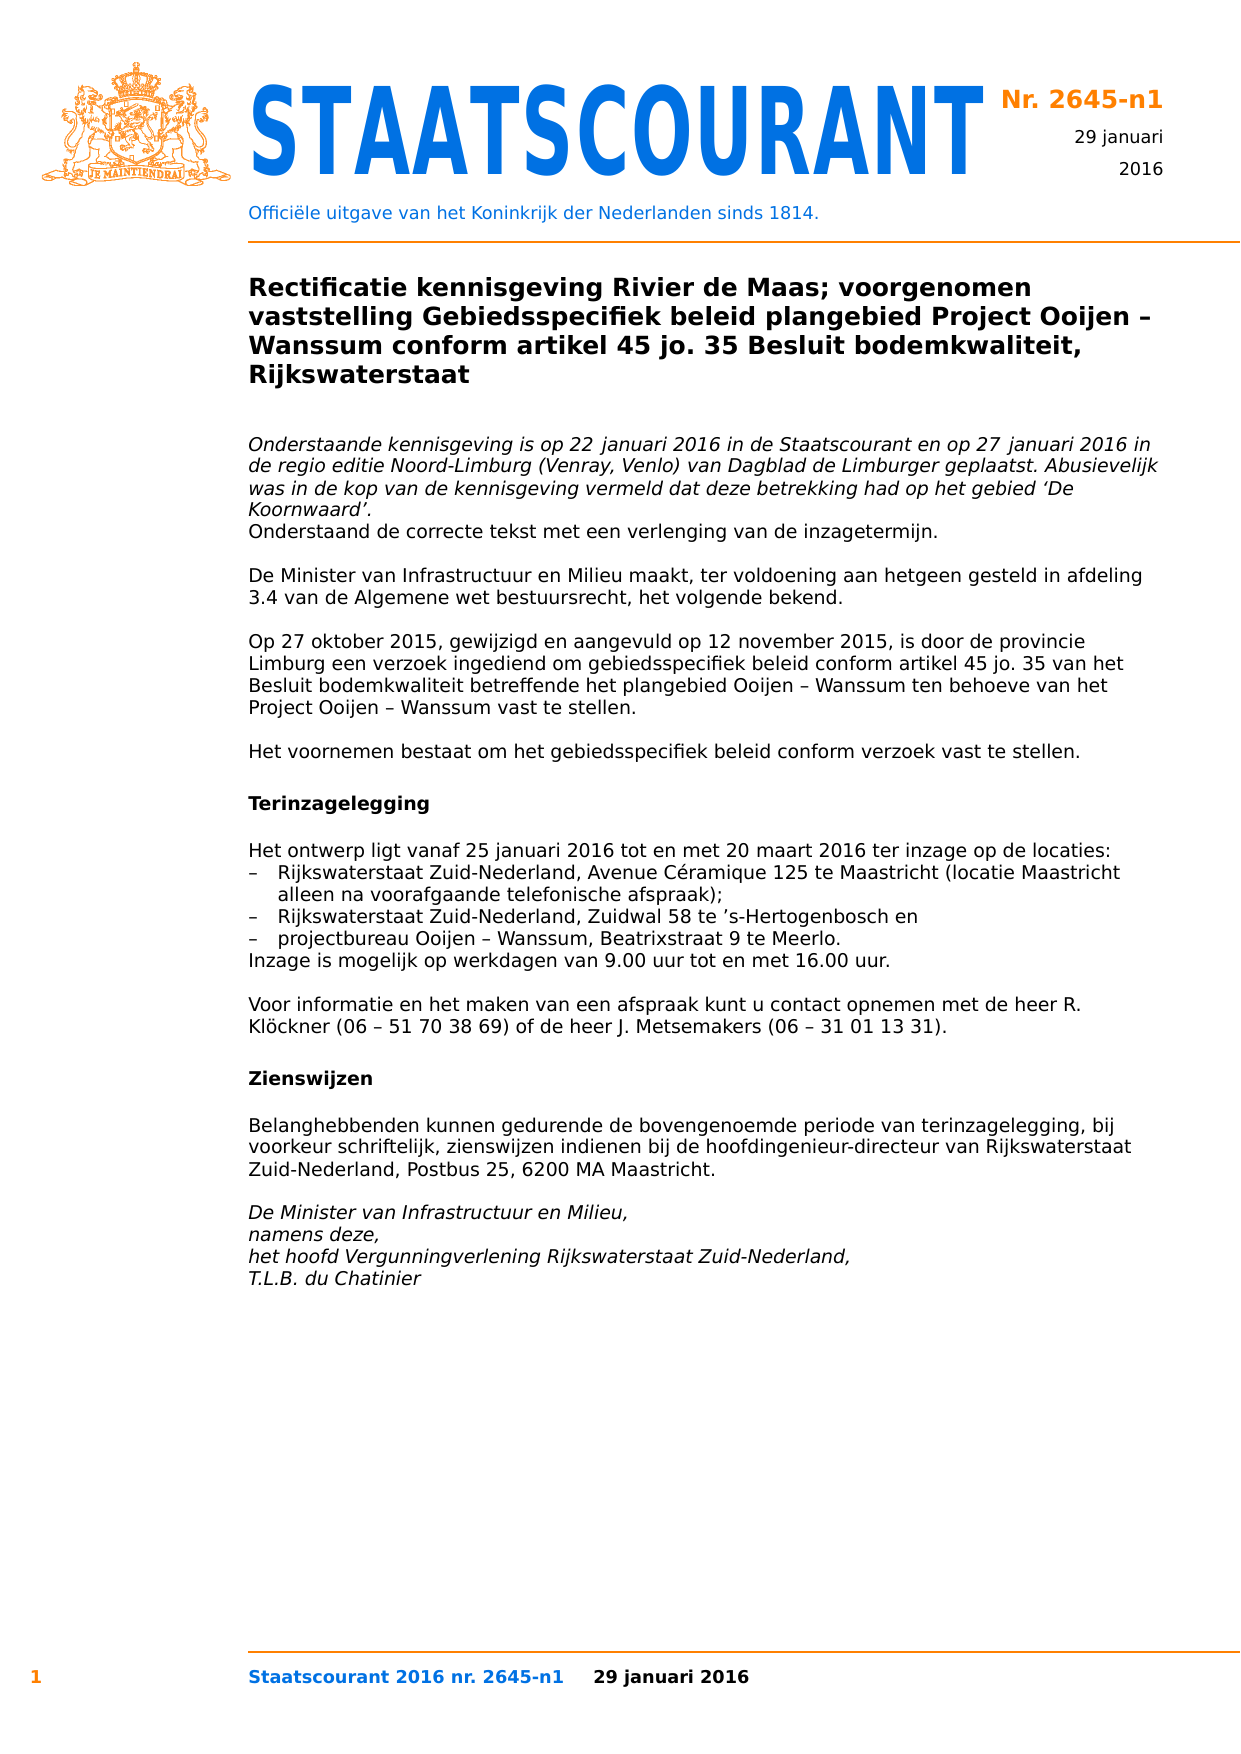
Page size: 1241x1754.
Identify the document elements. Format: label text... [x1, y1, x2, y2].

text De Minister van Infrastructuur en Milieu, namens deze, het hoofd Vergunningverlening Rijkswaterstaat Zuid-Nederland, T.L.B. du Chatinier [248, 1202, 1163, 1290]
text De Minister van Infrastructuur en Milieu maakt, ter voldoening aan hetgeen gesteld in afdeling 3.4 van de Algemene wet bestuursrecht, het volgende bekend. [248, 565, 1163, 609]
text Voor informatie en het maken van een afspraak kunt u contact opnemen met de heer R. Klöckner (06 – 51 70 38 69) of de heer J. Metsemakers (06 – 31 01 13 31). [248, 993, 1163, 1037]
text – projectbureau Ooijen – Wanssum, Beatrixstraat 9 te Meerlo. [248, 928, 1163, 950]
subtitle Rectificatie kennisgeving Rivier de Maas; voorgenomen vaststelling Gebiedsspecifiek beleid plangebied Project Ooijen – Wanssum conform artikel 45 jo. 35 Besluit bodemkwaliteit, Rijkswaterstaat [248, 273, 1163, 390]
text Het voornemen bestaat om het gebiedsspecifiek beleid conform verzoek vast te stellen. [248, 741, 1163, 763]
table_cell 2016 [998, 153, 1240, 203]
text – Rijkswaterstaat Zuid-Nederland, Avenue Céramique 125 te Maastricht (locatie Maastricht alleen na voorafgaande telefonische afspraak); [248, 862, 1163, 906]
subtitle Zienswijzen [248, 1067, 1163, 1089]
text Belanghebbenden kunnen gedurende de bovengenoemde periode van terinzagelegging, bij voorkeur schriftelijk, zienswijzen indienen bij de hoofdingenieur-directeur van Rijkswaterstaat Zuid-Nederland, Postbus 25, 6200 MA Maastricht. [248, 1114, 1163, 1180]
text Op 27 oktober 2015, gewijzigd en aangevuld op 12 november 2015, is door de provincie Limburg een verzoek ingediend om gebiedsspecifiek beleid conform artikel 45 jo. 35 van het Besluit bodemkwaliteit betreffende het plangebied Ooijen – Wanssum ten behoeve van het Project Ooijen – Wanssum vast te stellen. [248, 631, 1163, 719]
text Onderstaand de correcte tekst met een verlenging van de inzagetermijn. [248, 521, 1163, 543]
table_header Nr. 2645-n1 [998, 62, 1240, 121]
text Onderstaande kennisgeving is op 22 januari 2016 in de Staatscourant en op 27 januari 2016 in de regio editie Noord-Limburg (Venray, Venlo) van Dagblad de Limburger geplaatst. Abusievelijk was in de kop van de kennisgeving vermeld dat deze betrekking had op het gebied ‘De Koornwaard’. [248, 433, 1163, 521]
text – Rijkswaterstaat Zuid-Nederland, Zuidwal 58 te ’s-Hertogenbosch en [248, 906, 1163, 928]
table_cell Officiële uitgave van het Koninkrijk der Nederlanden sinds 1814. [248, 203, 1240, 241]
table_header [25, 62, 248, 241]
picture [41, 62, 231, 186]
table_cell 29 januari [998, 121, 1240, 153]
text Het ontwerp ligt vanaf 25 januari 2016 tot en met 20 maart 2016 ter inzage op de locaties: [248, 840, 1163, 862]
text Inzage is mogelijk op werkdagen van 9.00 uur tot en met 16.00 uur. [248, 950, 1163, 972]
table_header STAATSCOURANT [248, 62, 998, 203]
subtitle Terinzagelegging [248, 793, 1163, 815]
